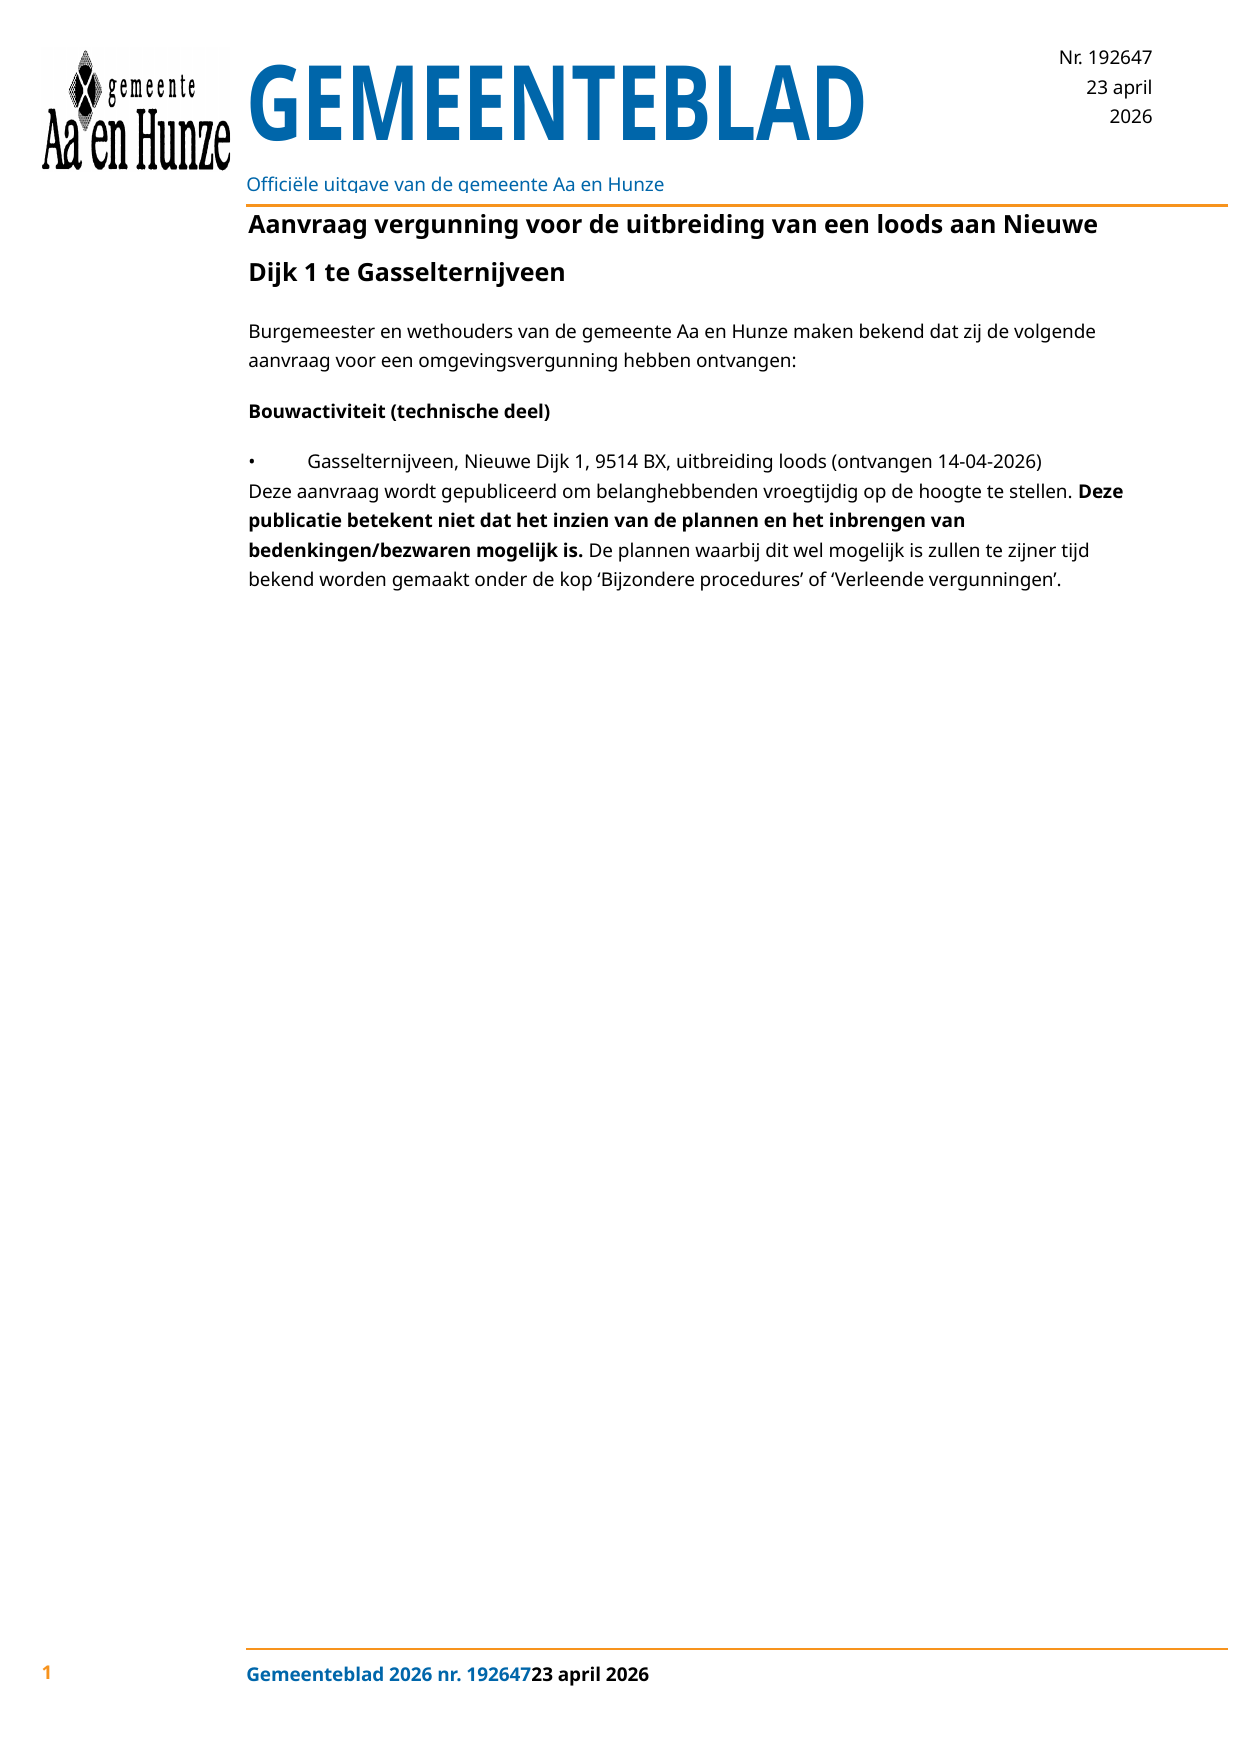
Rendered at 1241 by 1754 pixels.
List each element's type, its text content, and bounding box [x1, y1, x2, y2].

text Burgemeester en wethouders van de gemeente Aa en Hunze maken bekend dat zij de volgende aanvraag voor een omgevingsvergunning hebben ontvangen: [248, 318, 1152, 373]
list Gasselternijveen, Nieuwe Dijk 1, 9514 BX, uitbreiding loods (ontvangen 14-04-2026) [248, 448, 1152, 474]
text Aanvraag vergunning voor de uitbreiding van een loods aan Nieuwe Dijk 1 te Gasselternijveen [248, 207, 1152, 288]
text Bouwactiviteit (technische deel) [248, 398, 1152, 424]
picture [41, 47, 231, 172]
text Deze aanvraag wordt gepubliceerd om belanghebbenden vroegtijdig op de hoogte te stellen. Deze publicatie betekent niet dat het inzien van de plannen en het inbrengen van bedenkingen/bezwaren mogelijk is. De plannen waarbij dit wel mogelijk is zullen te zijner tijd bekend worden gemaakt onder de kop ‘Bijzondere procedures’ of ‘Verleende vergunningen’. [248, 478, 1152, 592]
